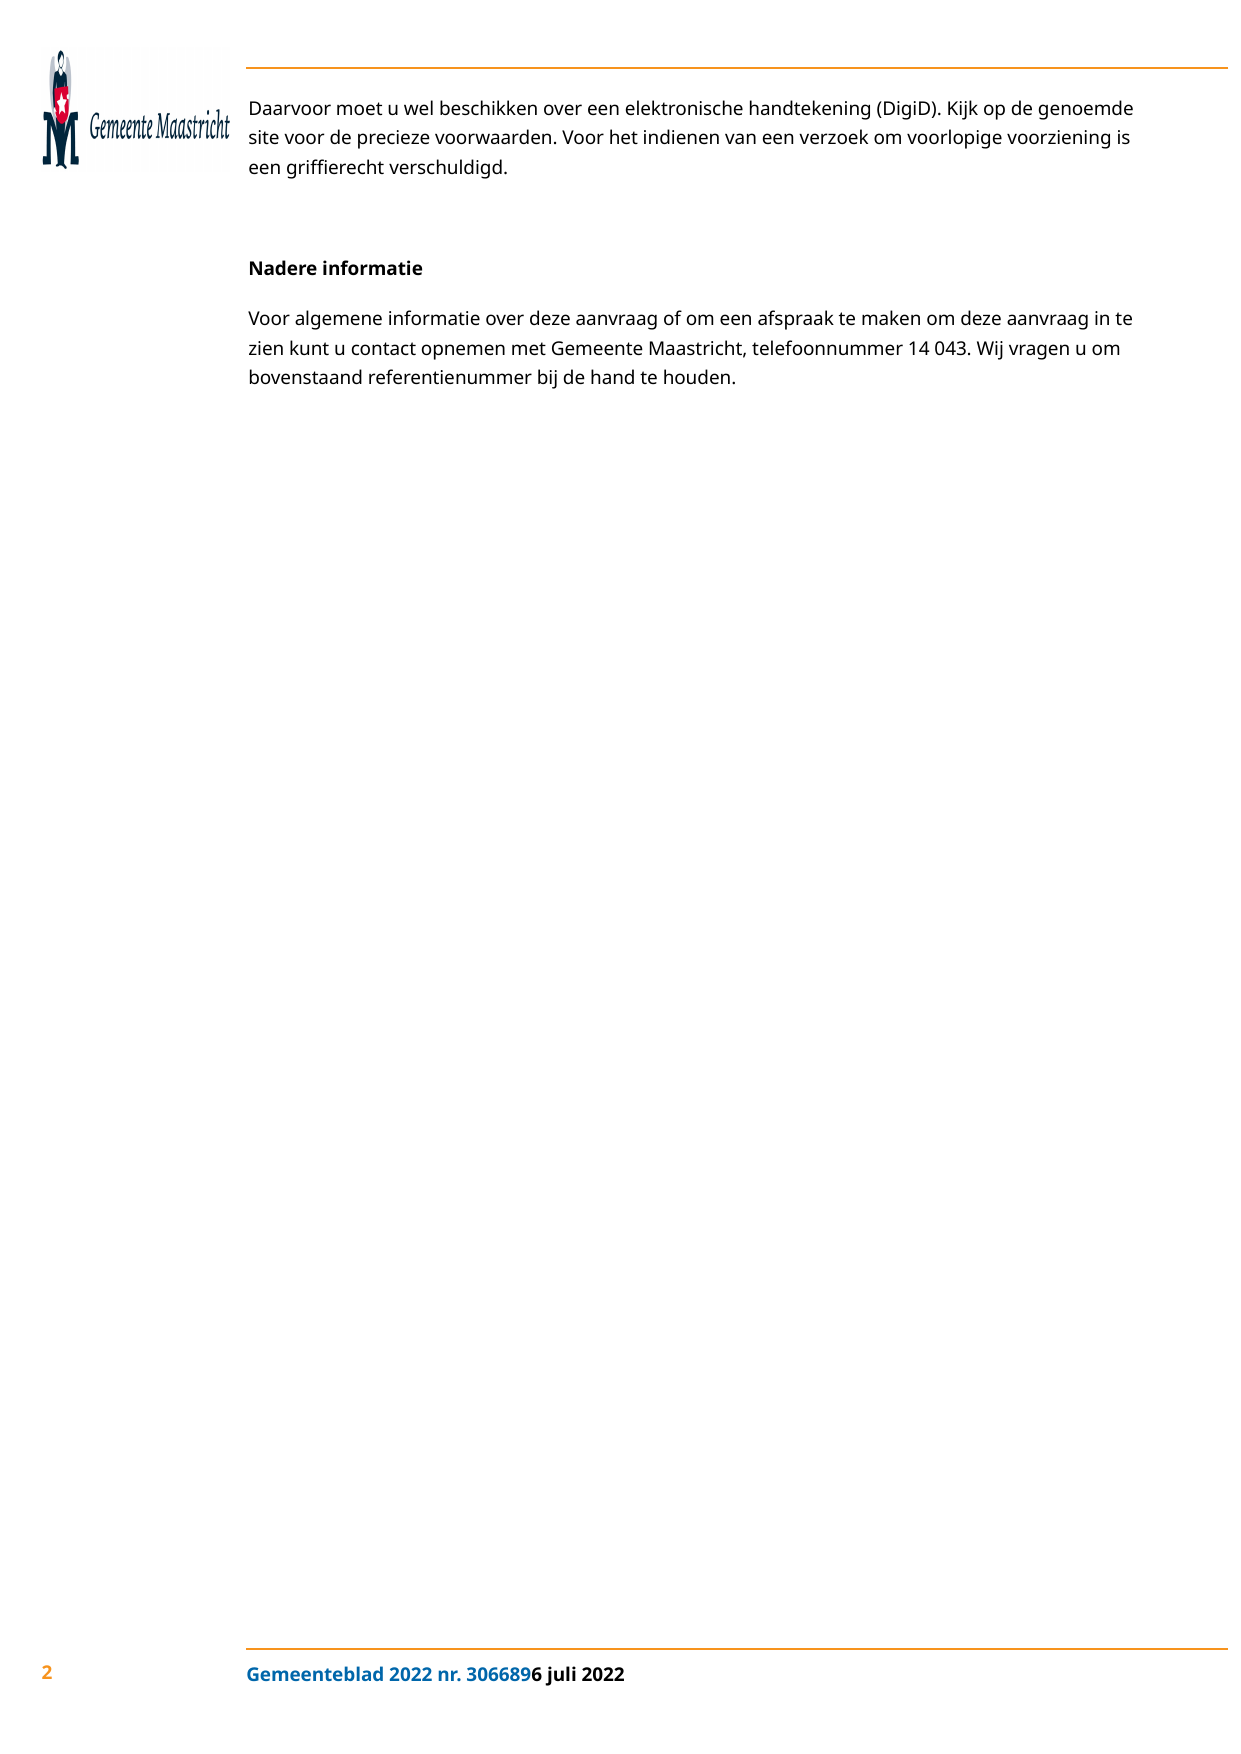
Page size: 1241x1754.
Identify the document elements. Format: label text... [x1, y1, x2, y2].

text Nadere informatie [248, 255, 1152, 281]
text Voor algemene informatie over deze aanvraag of om een afspraak te maken om deze aanvraag in te zien kunt u contact opnemen met Gemeente Maastricht, telefoonnummer 14 043. Wij vragen u om bovenstaand referentienummer bij de hand te houden. [248, 305, 1152, 390]
picture [41, 47, 231, 172]
text Daarvoor moet u wel beschikken over een elektronische handtekening (DigiD). Kijk op de genoemde site voor de precieze voorwaarden. Voor het indienen van een verzoek om voorlopige voorziening is een griffierecht verschuldigd. [248, 95, 1152, 180]
